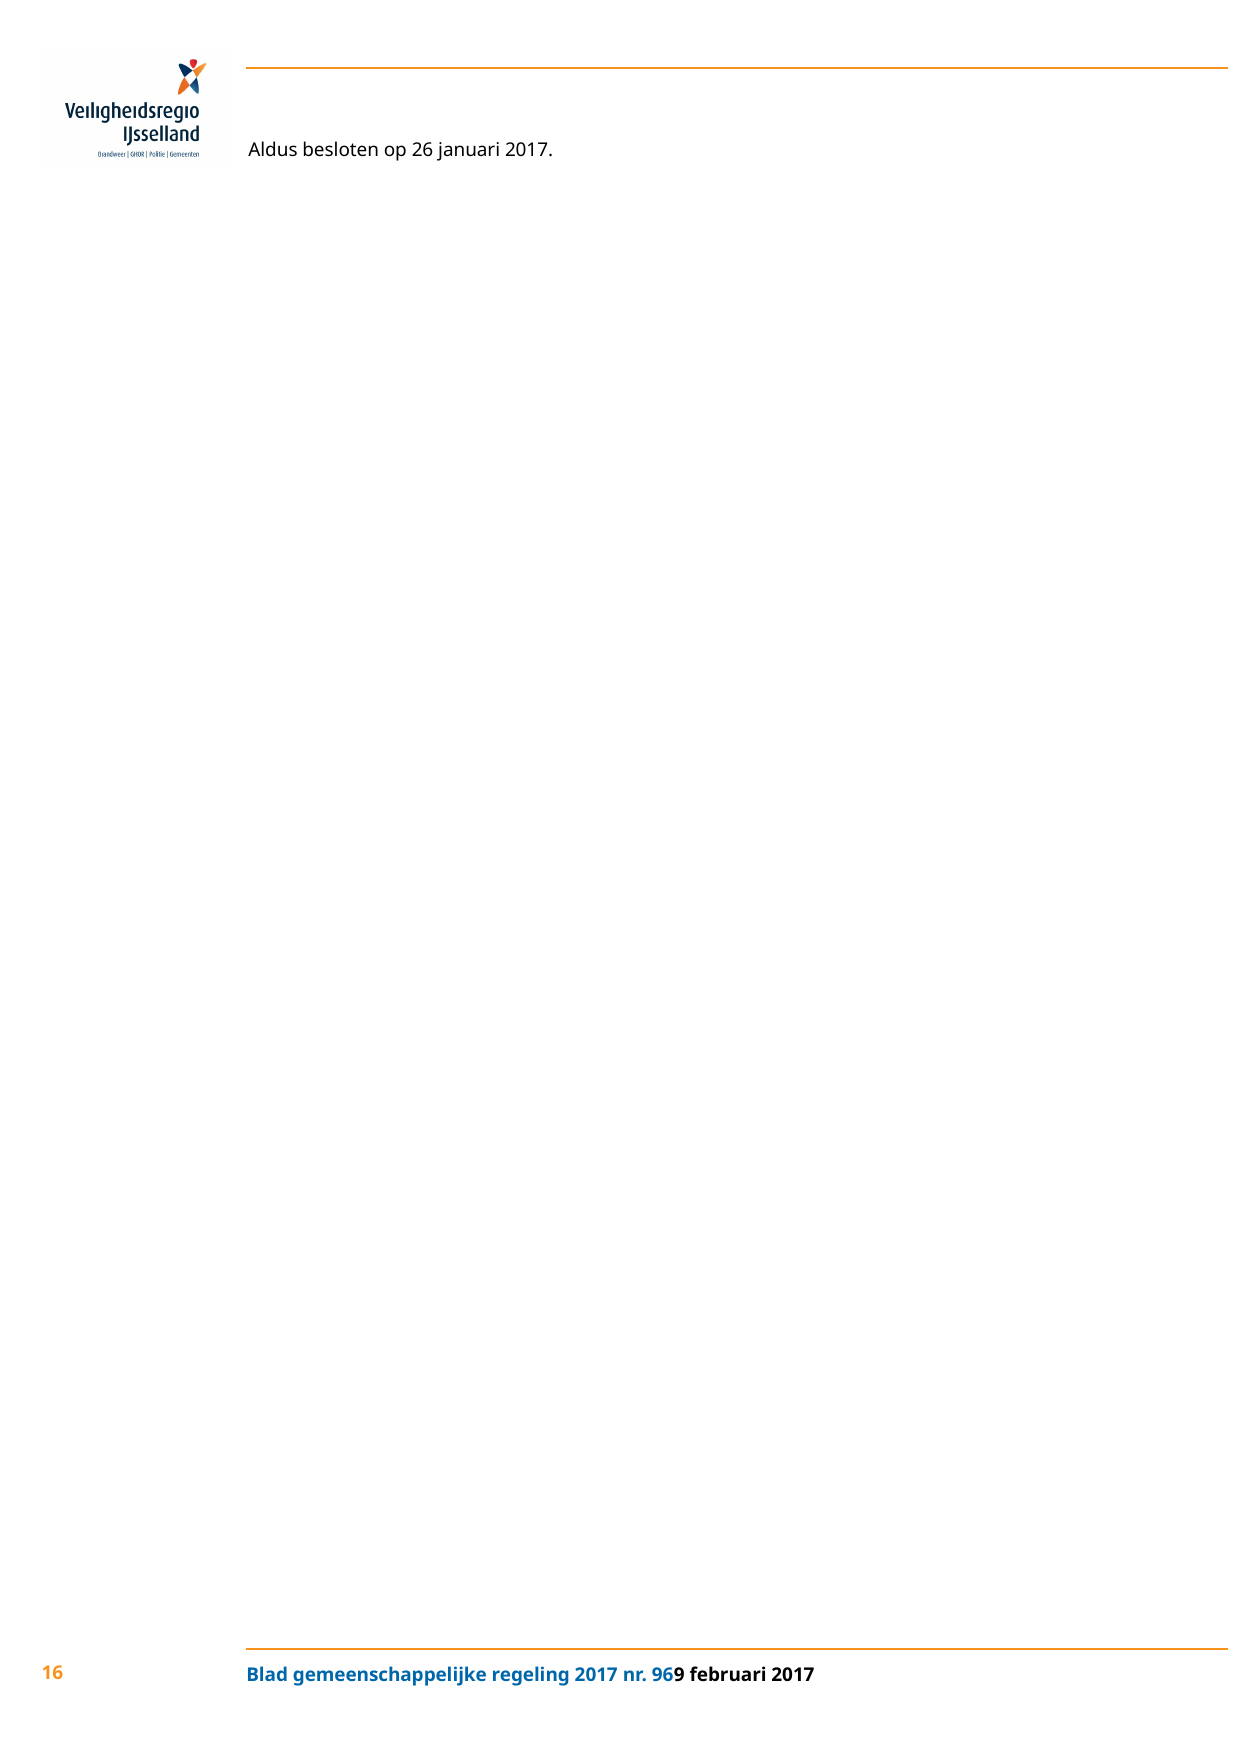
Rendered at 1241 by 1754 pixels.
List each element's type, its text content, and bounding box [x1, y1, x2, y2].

picture [41, 47, 231, 172]
text Aldus besloten op 26 januari 2017. [248, 137, 1152, 162]
